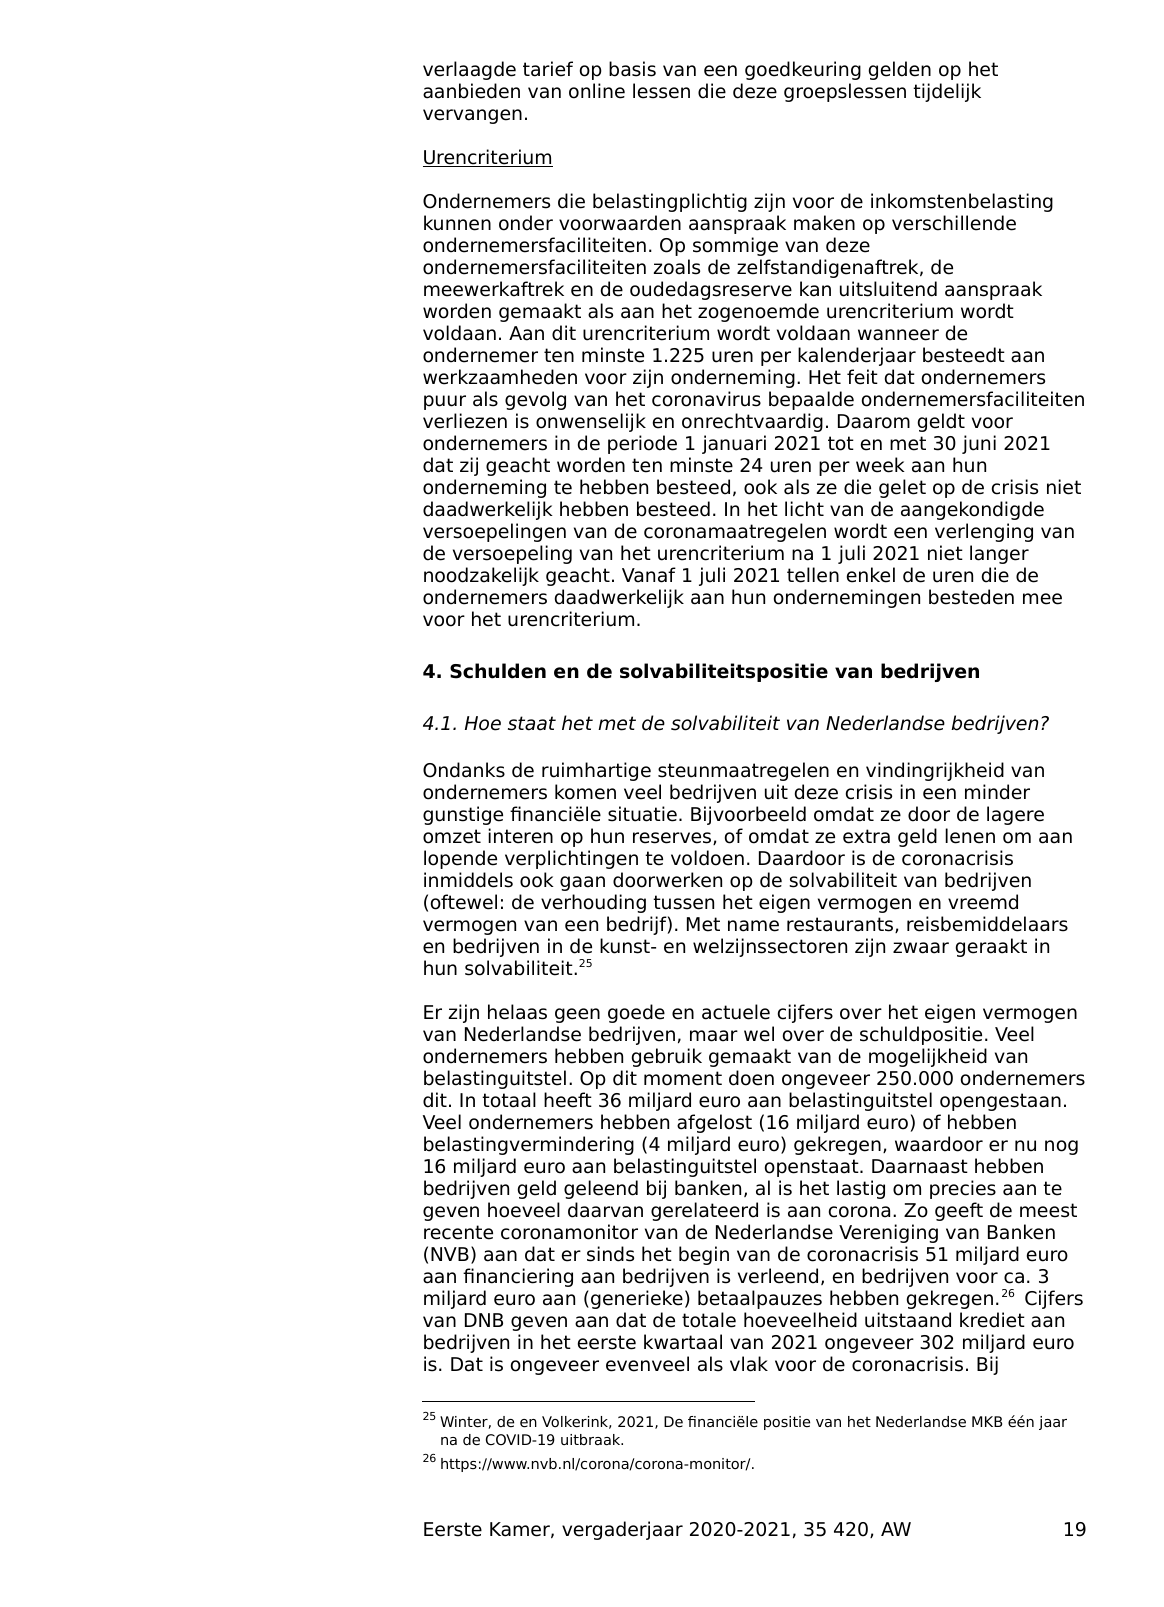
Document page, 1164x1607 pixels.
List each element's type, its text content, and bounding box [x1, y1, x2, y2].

text https://www.nvb.nl/corona/corona-monitor/. [422, 1452, 1087, 1474]
text verlaagde tarief op basis van een goedkeuring gelden op het aanbieden van online lessen die deze groepslessen tijdelijk vervangen. [422, 59, 1087, 125]
text Winter, de en Volkerink, 2021, De financiële positie van het Nederlandse MKB één jaar na de COVID-19 uitbraak. [422, 1410, 1087, 1449]
text Er zijn helaas geen goede en actuele cijfers over het eigen vermogen van Nederlandse bedrijven, maar wel over de schuldpositie. Veel ondernemers hebben gebruik gemaakt van de mogelijkheid van belastinguitstel. Op dit moment doen ongeveer 250.000 ondernemers dit. In totaal heeft 36 miljard euro aan belastinguitstel opengestaan. Veel ondernemers hebben afgelost (16 miljard euro) of hebben belastingvermindering (4 miljard euro) gekregen, waardoor er nu nog 16 miljard euro aan belastinguitstel openstaat. Daarnaast hebben bedrijven geld geleend bij banken, al is het lastig om precies aan te geven hoeveel daarvan gerelateerd is aan corona. Zo geeft de meest recente coronamonitor van de Nederlandse Vereniging van Banken (NVB) aan dat er sinds het begin van de coronacrisis 51 miljard euro aan financiering aan bedrijven is verleend, en bedrijven voor ca. 3 miljard euro aan (generieke) betaalpauzes hebben gekregen. Cijfers van DNB geven aan dat de totale hoeveelheid uitstaand krediet aan bedrijven in het eerste kwartaal van 2021 ongeveer 302 miljard euro is. Dat is ongeveer evenveel als vlak voor de coronacrisis. Bij [422, 1002, 1087, 1376]
text Ondernemers die belastingplichtig zijn voor de inkomstenbelasting kunnen onder voorwaarden aanspraak maken op verschillende ondernemersfaciliteiten. Op sommige van deze ondernemersfaciliteiten zoals de zelfstandigenaftrek, de meewerkaftrek en de oudedagsreserve kan uitsluitend aanspraak worden gemaakt als aan het zogenoemde urencriterium wordt voldaan. Aan dit urencriterium wordt voldaan wanneer de ondernemer ten minste 1.225 uren per kalenderjaar besteedt aan werkzaamheden voor zijn onderneming. Het feit dat ondernemers puur als gevolg van het coronavirus bepaalde ondernemersfaciliteiten verliezen is onwenselijk en onrechtvaardig. Daarom geldt voor ondernemers in de periode 1 januari 2021 tot en met 30 juni 2021 dat zij geacht worden ten minste 24 uren per week aan hun onderneming te hebben besteed, ook als ze die gelet op de crisis niet daadwerkelijk hebben besteed. In het licht van de aangekondigde versoepelingen van de coronamaatregelen wordt een verlenging van de versoepeling van het urencriterium na 1 juli 2021 niet langer noodzakelijk geacht. Vanaf 1 juli 2021 tellen enkel de uren die de ondernemers daadwerkelijk aan hun ondernemingen besteden mee voor het urencriterium. [422, 191, 1087, 631]
subtitle 4.1. Hoe staat het met de solvabiliteit van Nederlandse bedrijven? [422, 713, 1087, 735]
text Ondanks de ruimhartige steunmaatregelen en vindingrijkheid van ondernemers komen veel bedrijven uit deze crisis in een minder gunstige financiële situatie. Bijvoorbeeld omdat ze door de lagere omzet interen op hun reserves, of omdat ze extra geld lenen om aan lopende verplichtingen te voldoen. Daardoor is de coronacrisis inmiddels ook gaan doorwerken op de solvabiliteit van bedrijven (oftewel: de verhouding tussen het eigen vermogen en vreemd vermogen van een bedrijf). Met name restaurants, reisbemiddelaars en bedrijven in de kunst- en welzijnssectoren zijn zwaar geraakt in hun solvabiliteit. [422, 760, 1087, 980]
subtitle Urencriterium [422, 147, 1087, 169]
subtitle 4. Schulden en de solvabiliteitspositie van bedrijven [422, 661, 1087, 683]
